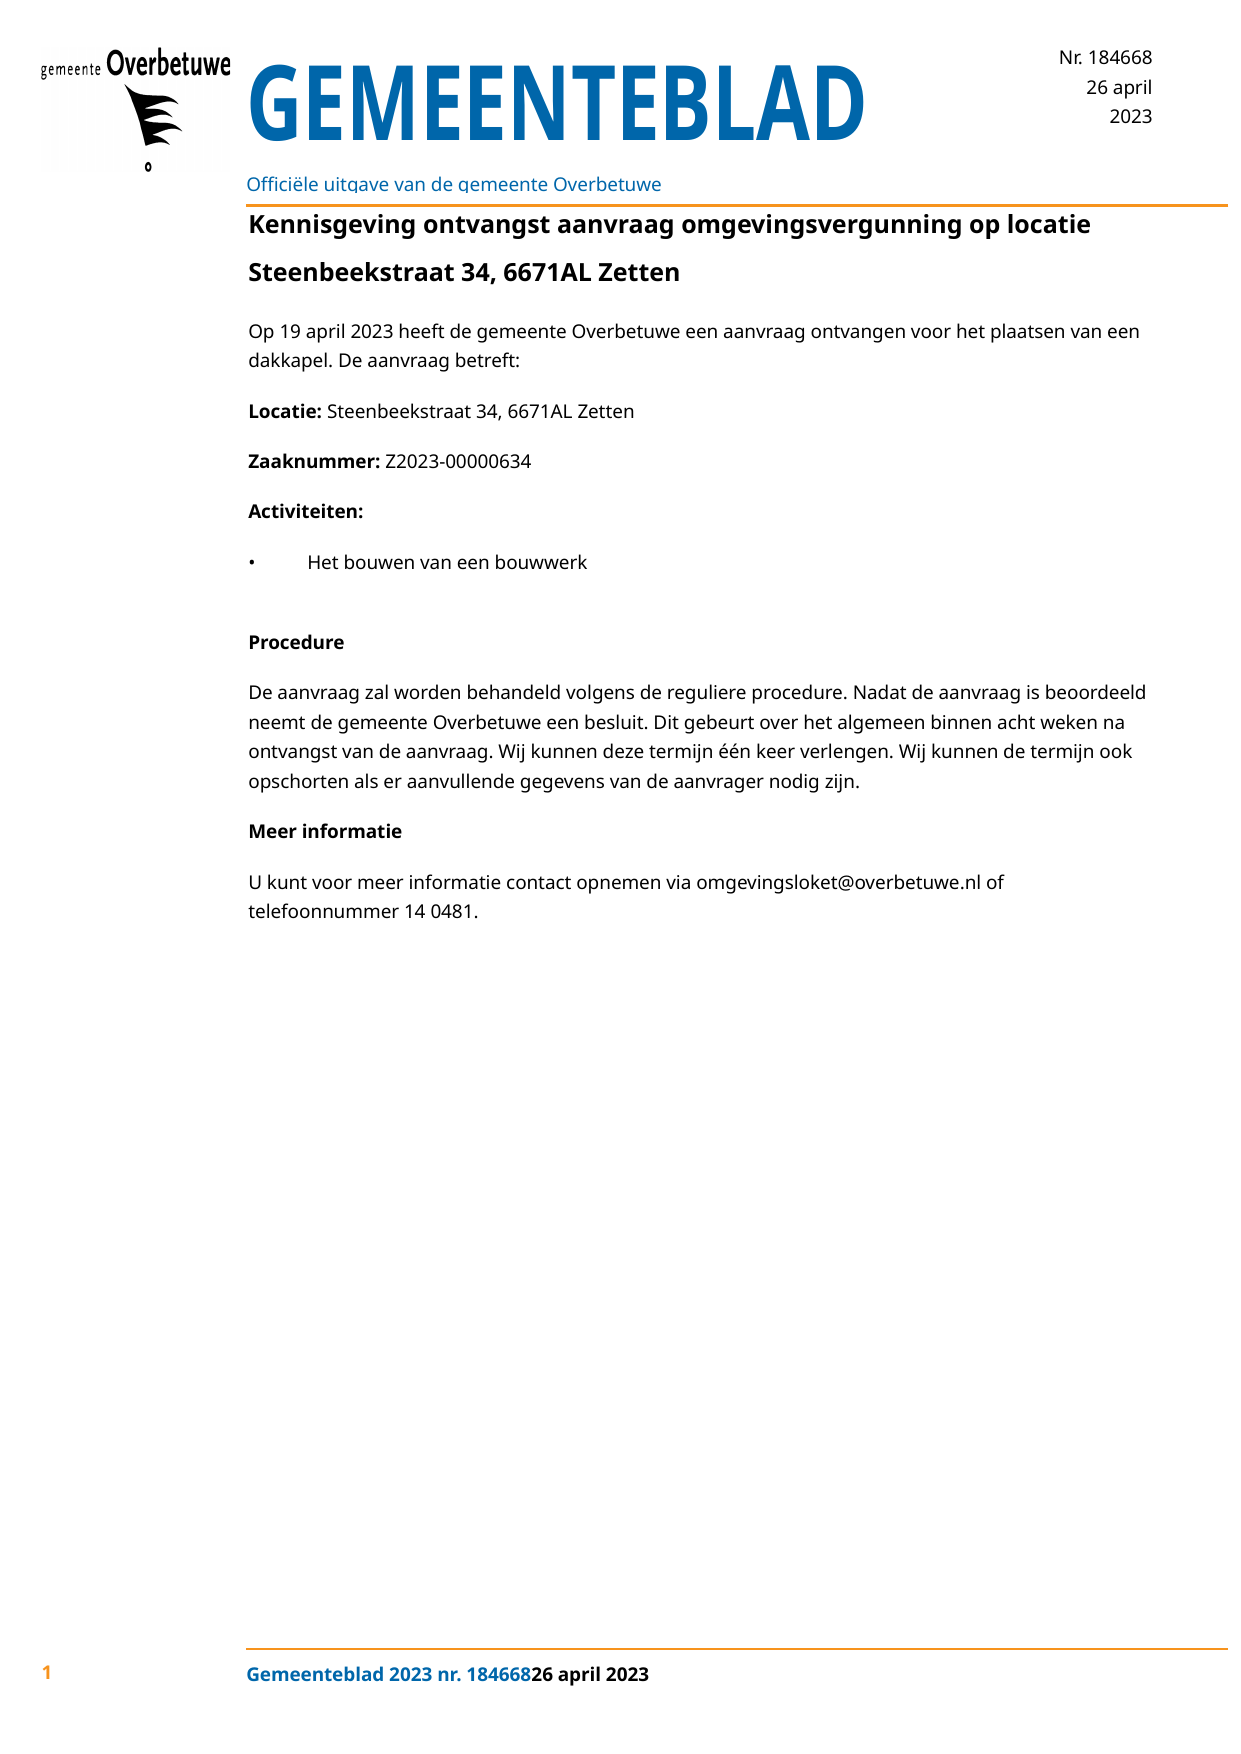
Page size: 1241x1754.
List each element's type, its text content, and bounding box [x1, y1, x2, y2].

text Kennisgeving ontvangst aanvraag omgevingsvergunning op locatie Steenbeekstraat 34, 6671AL Zetten [248, 207, 1152, 288]
text Zaaknummer: Z2023-00000634 [248, 448, 1152, 474]
list Het bouwen van een bouwwerk [248, 549, 1152, 575]
text U kunt voor meer informatie contact opnemen via omgevingsloket@overbetuwe.nl of telefoonnummer 14 0481. [248, 869, 1152, 924]
text Locatie: Steenbeekstraat 34, 6671AL Zetten [248, 398, 1152, 424]
text Op 19 april 2023 heeft de gemeente Overbetuwe een aanvraag ontvangen voor het plaatsen van een dakkapel. De aanvraag betreft: [248, 318, 1152, 373]
text Procedure [248, 629, 1152, 655]
text Meer informatie [248, 819, 1152, 844]
picture [41, 47, 231, 172]
text Activiteiten: [248, 499, 1152, 524]
text De aanvraag zal worden behandeld volgens de reguliere procedure. Nadat de aanvraag is beoordeeld neemt de gemeente Overbetuwe een besluit. Dit gebeurt over het algemeen binnen acht weken na ontvangst van de aanvraag. Wij kunnen deze termijn één keer verlengen. Wij kunnen de termijn ook opschorten als er aanvullende gegevens van de aanvrager nodig zijn. [248, 679, 1152, 794]
